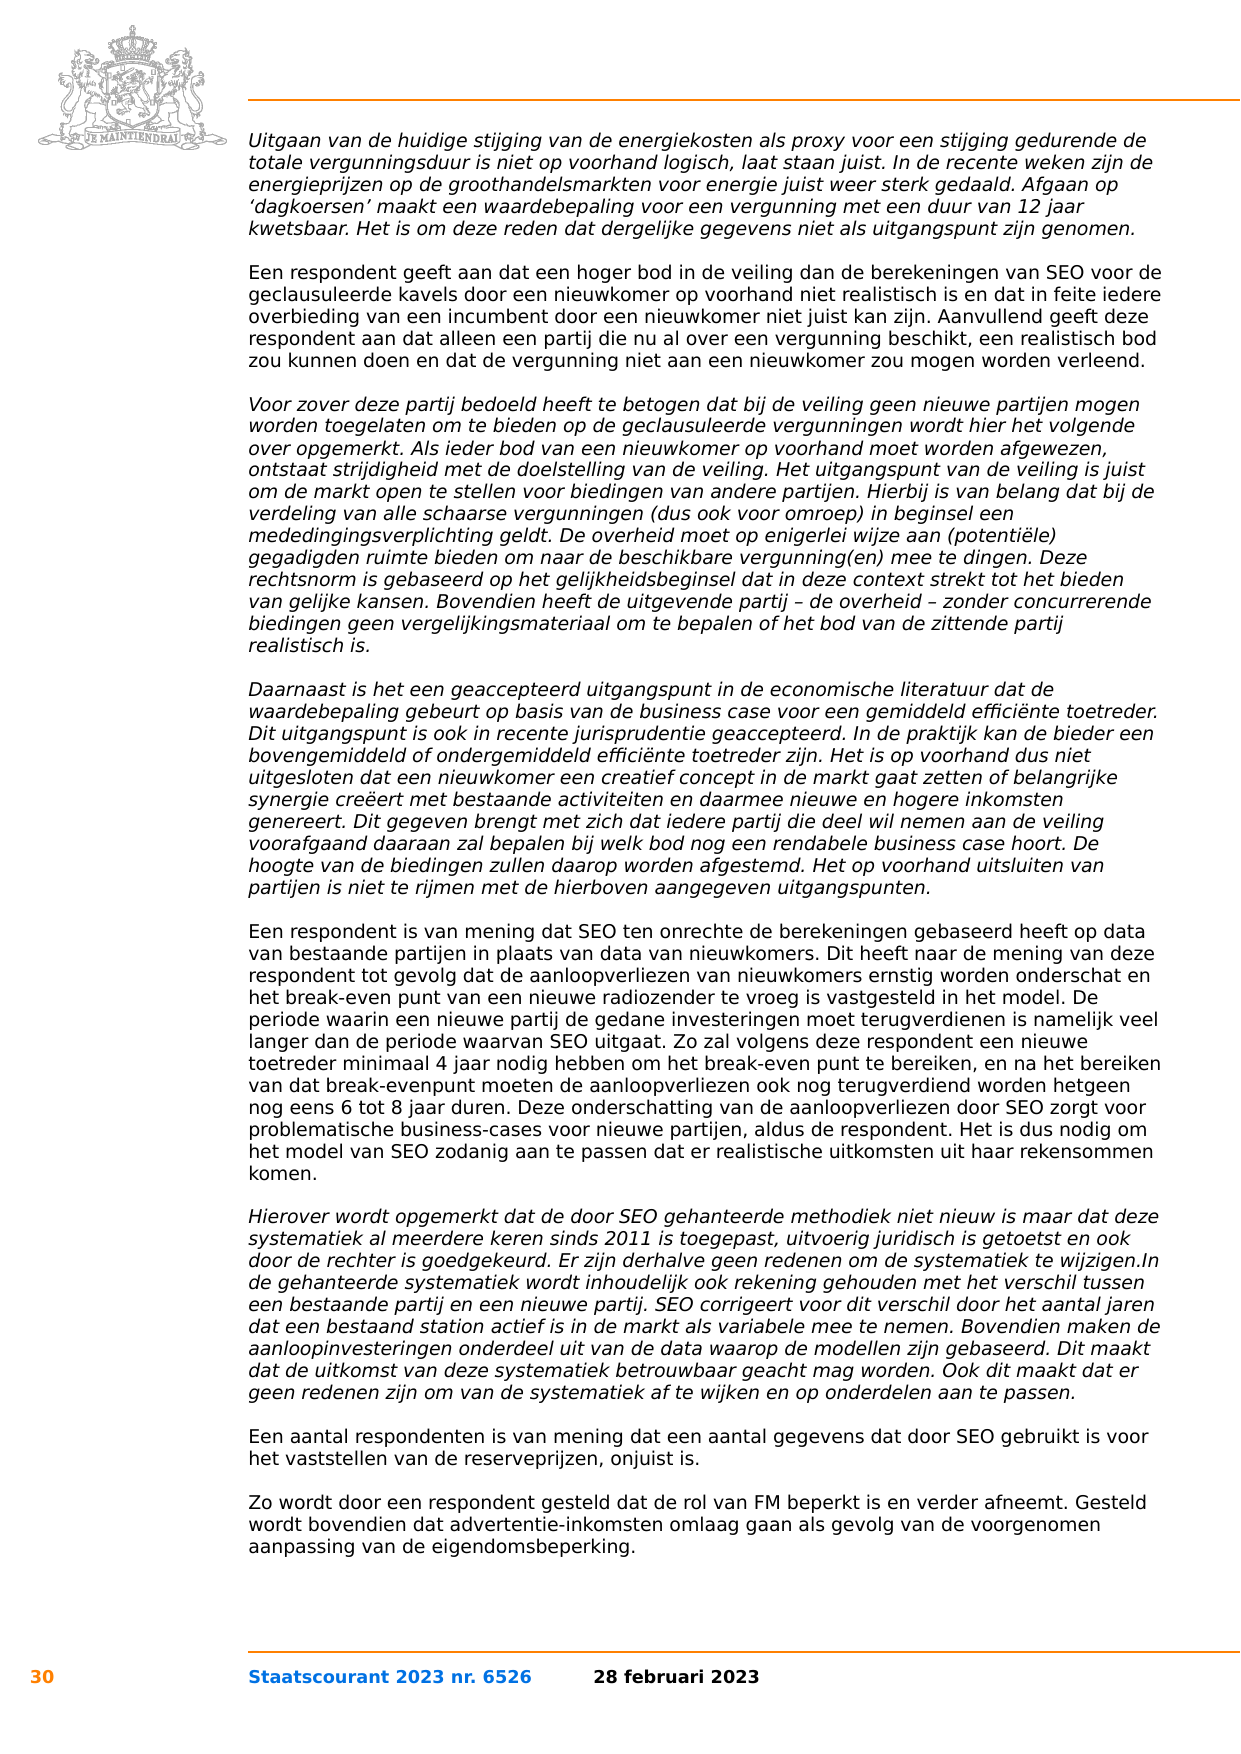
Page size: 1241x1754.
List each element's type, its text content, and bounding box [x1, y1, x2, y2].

text Uitgaan van de huidige stijging van de energiekosten als proxy voor een stijging gedurende de totale vergunningsduur is niet op voorhand logisch, laat staan juist. In de recente weken zijn de energieprijzen op de groothandelsmarkten voor energie juist weer sterk gedaald. Afgaan op ‘dagkoersen’ maakt een waardebepaling voor een vergunning met een duur van 12 jaar kwetsbaar. Het is om deze reden dat dergelijke gegevens niet als uitgangspunt zijn genomen. [248, 130, 1163, 240]
text Daarnaast is het een geaccepteerd uitgangspunt in de economische literatuur dat de waardebepaling gebeurt op basis van de business case voor een gemiddeld efficiënte toetreder. Dit uitgangspunt is ook in recente jurisprudentie geaccepteerd. In de praktijk kan de bieder een bovengemiddeld of ondergemiddeld efficiënte toetreder zijn. Het is op voorhand dus niet uitgesloten dat een nieuwkomer een creatief concept in de markt gaat zetten of belangrijke synergie creëert met bestaande activiteiten en daarmee nieuwe en hogere inkomsten genereert. Dit gegeven brengt met zich dat iedere partij die deel wil nemen aan de veiling voorafgaand daaraan zal bepalen bij welk bod nog een rendabele business case hoort. De hoogte van de biedingen zullen daarop worden afgestemd. Het op voorhand uitsluiten van partijen is niet te rijmen met de hierboven aangegeven uitgangspunten. [248, 679, 1163, 899]
text Zo wordt door een respondent gesteld dat de rol van FM beperkt is en verder afneemt. Gesteld wordt bovendien dat advertentie-inkomsten omlaag gaan als gevolg van de voorgenomen aanpassing van de eigendomsbeperking. [248, 1492, 1163, 1558]
text Een aantal respondenten is van mening dat een aantal gegevens dat door SEO gebruikt is voor het vaststellen van de reserveprijzen, onjuist is. [248, 1426, 1163, 1470]
text Voor zover deze partij bedoeld heeft te betogen dat bij de veiling geen nieuwe partijen mogen worden toegelaten om te bieden op de geclausuleerde vergunningen wordt hier het volgende over opgemerkt. Als ieder bod van een nieuwkomer op voorhand moet worden afgewezen, ontstaat strijdigheid met de doelstelling van de veiling. Het uitgangspunt van de veiling is juist om de markt open te stellen voor biedingen van andere partijen. Hierbij is van belang dat bij de verdeling van alle schaarse vergunningen (dus ook voor omroep) in beginsel een mededingingsverplichting geldt. De overheid moet op enigerlei wijze aan (potentiële) gegadigden ruimte bieden om naar de beschikbare vergunning(en) mee te dingen. Deze rechtsnorm is gebaseerd op het gelijkheidsbeginsel dat in deze context strekt tot het bieden van gelijke kansen. Bovendien heeft de uitgevende partij – de overheid – zonder concurrerende biedingen geen vergelijkingsmateriaal om te bepalen of het bod van de zittende partij realistisch is. [248, 393, 1163, 657]
picture [38, 25, 227, 150]
text Een respondent is van mening dat SEO ten onrechte de berekeningen gebaseerd heeft op data van bestaande partijen in plaats van data van nieuwkomers. Dit heeft naar de mening van deze respondent tot gevolg dat de aanloopverliezen van nieuwkomers ernstig worden onderschat en het break-even punt van een nieuwe radiozender te vroeg is vastgesteld in het model. De periode waarin een nieuwe partij de gedane investeringen moet terugverdienen is namelijk veel langer dan de periode waarvan SEO uitgaat. Zo zal volgens deze respondent een nieuwe toetreder minimaal 4 jaar nodig hebben om het break-even punt te bereiken, en na het bereiken van dat break-evenpunt moeten de aanloopverliezen ook nog terugverdiend worden hetgeen nog eens 6 tot 8 jaar duren. Deze onderschatting van de aanloopverliezen door SEO zorgt voor problematische business-cases voor nieuwe partijen, aldus de respondent. Het is dus nodig om het model van SEO zodanig aan te passen dat er realistische uitkomsten uit haar rekensommen komen. [248, 921, 1163, 1184]
text Hierover wordt opgemerkt dat de door SEO gehanteerde methodiek niet nieuw is maar dat deze systematiek al meerdere keren sinds 2011 is toegepast, uitvoerig juridisch is getoetst en ook door de rechter is goedgekeurd. Er zijn derhalve geen redenen om de systematiek te wijzigen.In de gehanteerde systematiek wordt inhoudelijk ook rekening gehouden met het verschil tussen een bestaande partij en een nieuwe partij. SEO corrigeert voor dit verschil door het aantal jaren dat een bestaand station actief is in de markt als variabele mee te nemen. Bovendien maken de aanloopinvesteringen onderdeel uit van de data waarop de modellen zijn gebaseerd. Dit maakt dat de uitkomst van deze systematiek betrouwbaar geacht mag worden. Ook dit maakt dat er geen redenen zijn om van de systematiek af te wijken en op onderdelen aan te passen. [248, 1206, 1163, 1404]
text Een respondent geeft aan dat een hoger bod in de veiling dan de berekeningen van SEO voor de geclausuleerde kavels door een nieuwkomer op voorhand niet realistisch is en dat in feite iedere overbieding van een incumbent door een nieuwkomer niet juist kan zijn. Aanvullend geeft deze respondent aan dat alleen een partij die nu al over een vergunning beschikt, een realistisch bod zou kunnen doen en dat de vergunning niet aan een nieuwkomer zou mogen worden verleend. [248, 262, 1163, 372]
